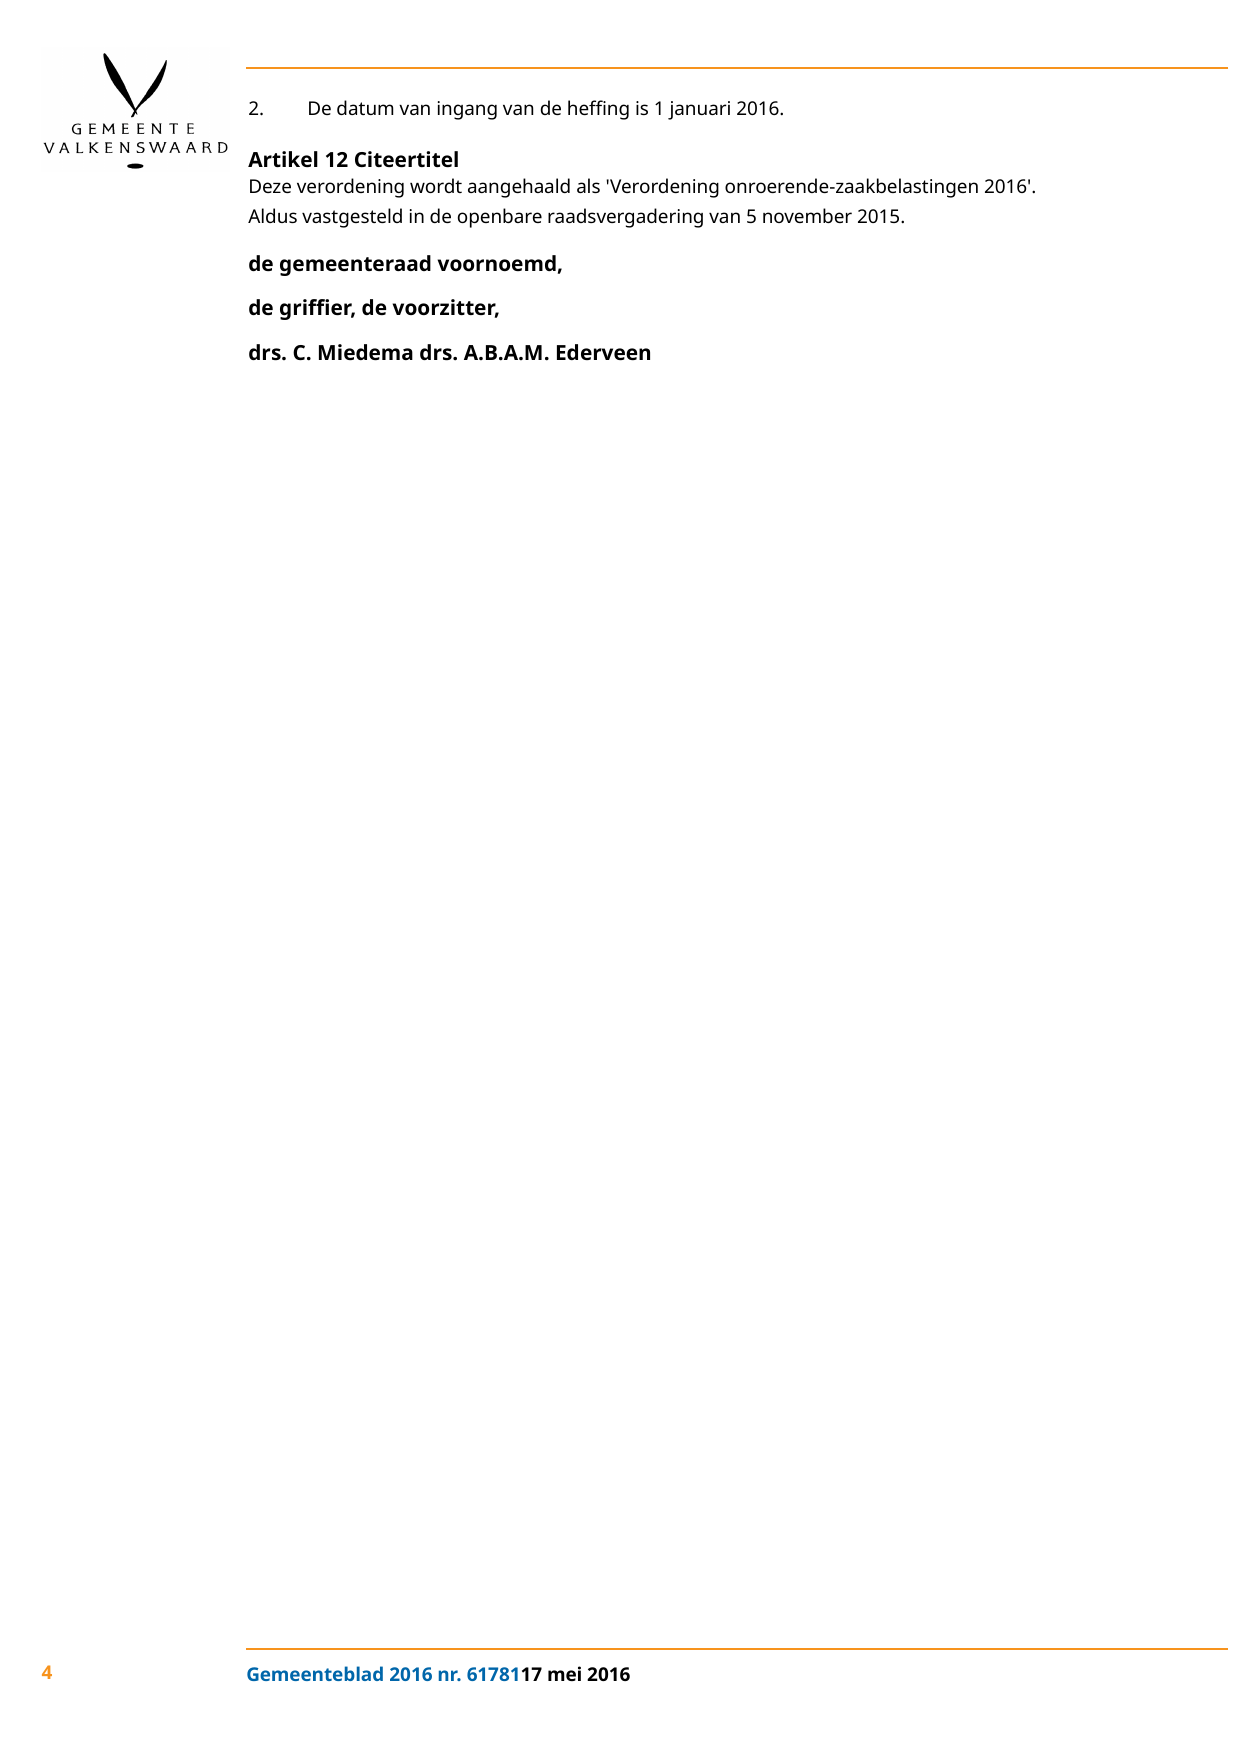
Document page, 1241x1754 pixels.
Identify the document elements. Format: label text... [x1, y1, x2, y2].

text Aldus vastgesteld in de openbare raadsvergadering van 5 november 2015. [248, 203, 1152, 229]
text drs. C. Miedema drs. A.B.A.M. Ederveen [248, 338, 1152, 366]
text de gemeenteraad voornoemd, [248, 249, 1152, 277]
text Deze verordening wordt aangehaald als 'Verordening onroerende-zaakbelastingen 2016'. [248, 174, 1152, 199]
list De datum van ingang van de heffing is 1 januari 2016. [248, 95, 1152, 121]
picture [41, 47, 231, 172]
text Artikel 12 Citeertitel [248, 145, 1152, 174]
text de griffier, de voorzitter, [248, 293, 1152, 322]
